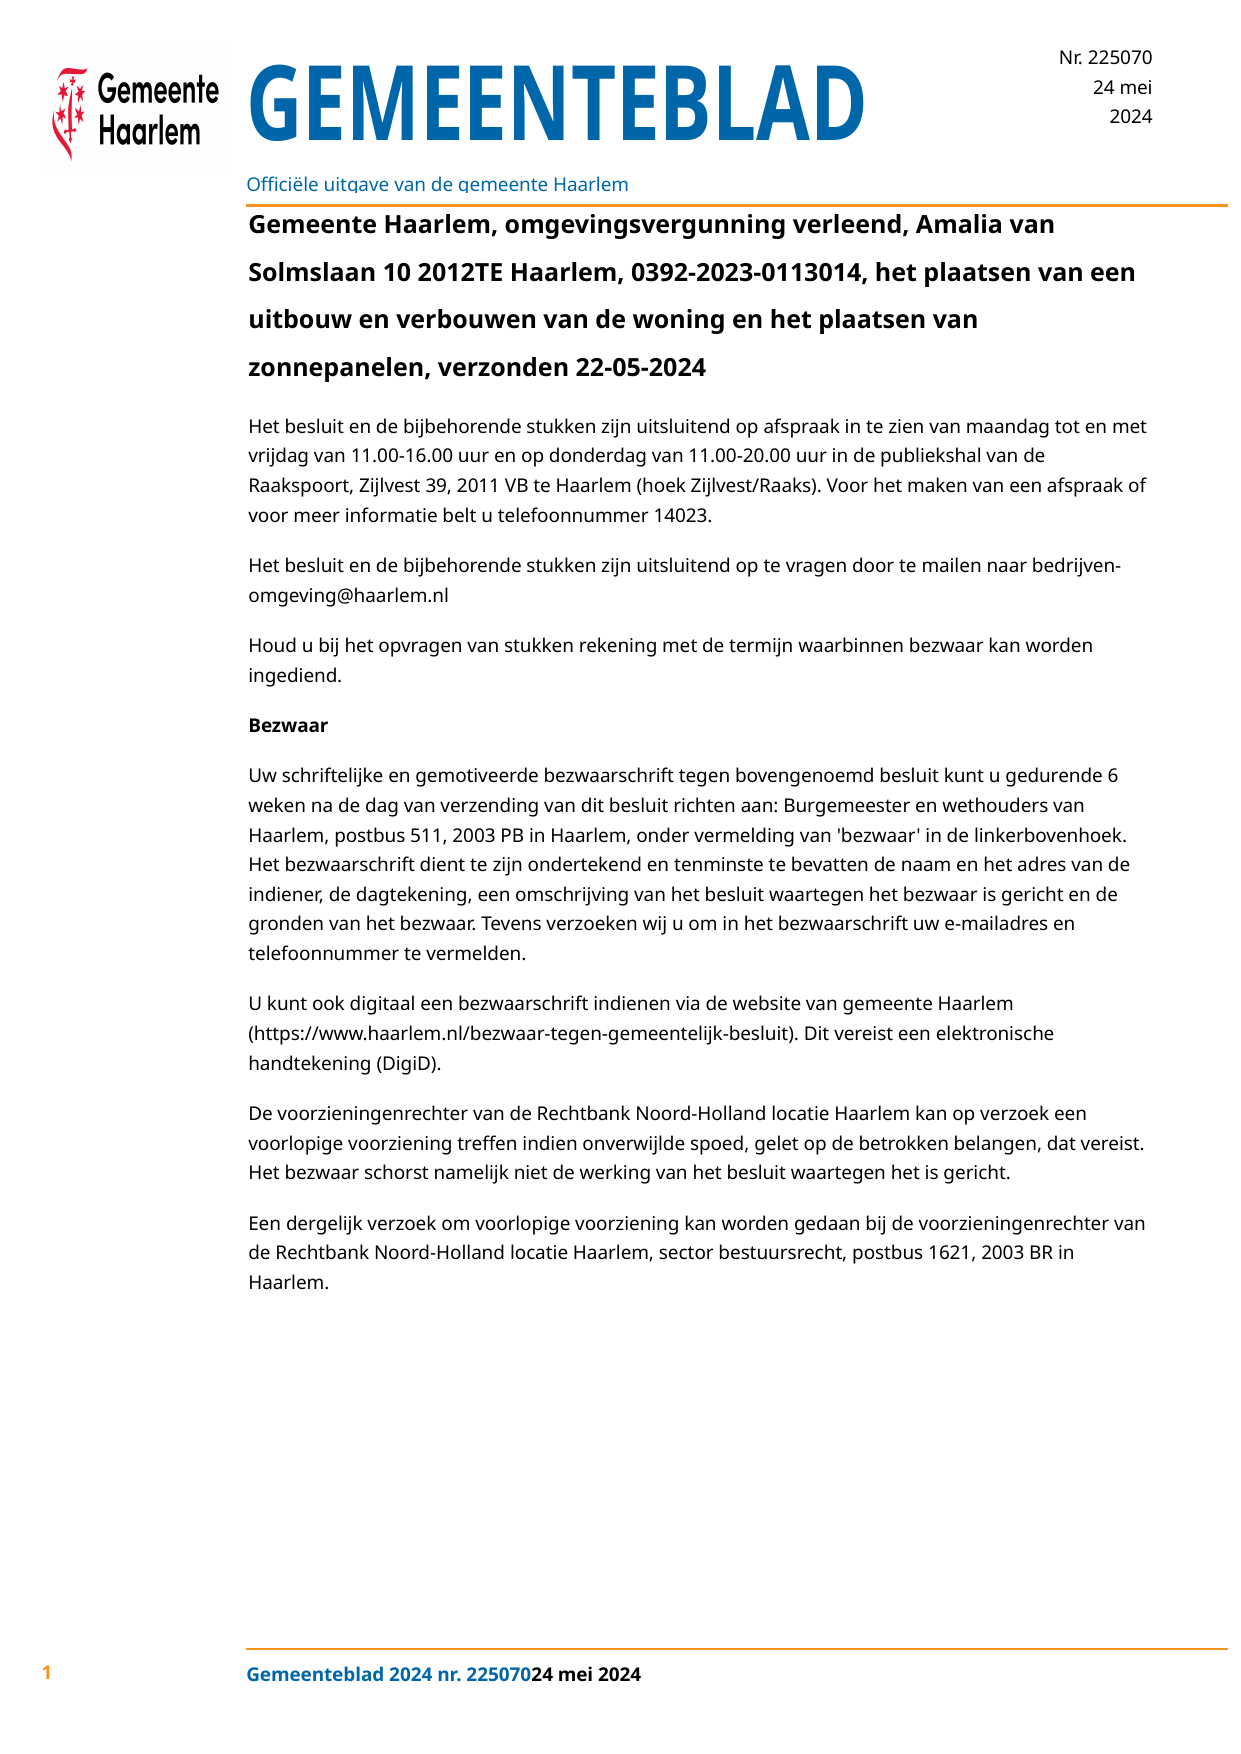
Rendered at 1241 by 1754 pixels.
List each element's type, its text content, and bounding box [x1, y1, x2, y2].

text Gemeente Haarlem, omgevingsvergunning verleend, Amalia van Solmslaan 10 2012TE Haarlem, 0392-2023-0113014, het plaatsen van een uitbouw en verbouwen van de woning en het plaatsen van zonnepanelen, verzonden 22-05-2024 [248, 207, 1152, 384]
picture [41, 47, 231, 172]
text Bezwaar [248, 712, 1152, 738]
text U kunt ook digitaal een bezwaarschrift indienen via de website van gemeente Haarlem (https://www.haarlem.nl/bezwaar-tegen-gemeentelijk-besluit). Dit vereist een elektronische handtekening (DigiD). [248, 991, 1152, 1076]
text De voorzieningenrechter van de Rechtbank Noord-Holland locatie Haarlem kan op verzoek een voorlopige voorziening treffen indien onverwijlde spoed, gelet op de betrokken belangen, dat vereist. Het bezwaar schorst namelijk niet de werking van het besluit waartegen het is gericht. [248, 1100, 1152, 1185]
text Het besluit en de bijbehorende stukken zijn uitsluitend op te vragen door te mailen naar bedrijven-omgeving@haarlem.nl [248, 552, 1152, 608]
text Een dergelijk verzoek om voorlopige voorziening kan worden gedaan bij de voorzieningenrechter van de Rechtbank Noord-Holland locatie Haarlem, sector bestuursrecht, postbus 1621, 2003 BR in Haarlem. [248, 1210, 1152, 1295]
text Houd u bij het opvragen van stukken rekening met de termijn waarbinnen bezwaar kan worden ingediend. [248, 632, 1152, 688]
text Het besluit en de bijbehorende stukken zijn uitsluitend op afspraak in te zien van maandag tot en met vrijdag van 11.00-16.00 uur en op donderdag van 11.00-20.00 uur in de publiekshal van de Raakspoort, Zijlvest 39, 2011 VB te Haarlem (hoek Zijlvest/Raaks). Voor het maken van een afspraak of voor meer informatie belt u telefoonnummer 14023. [248, 413, 1152, 528]
text Uw schriftelijke en gemotiveerde bezwaarschrift tegen bovengenoemd besluit kunt u gedurende 6 weken na de dag van verzending van dit besluit richten aan: Burgemeester en wethouders van Haarlem, postbus 511, 2003 PB in Haarlem, onder vermelding van 'bezwaar' in de linkerbovenhoek. Het bezwaarschrift dient te zijn ondertekend en tenminste te bevatten de naam en het adres van de indiener, de dagtekening, een omschrijving van het besluit waartegen het bezwaar is gericht en de gronden van het bezwaar. Tevens verzoeken wij u om in het bezwaarschrift uw e-mailadres en telefoonnummer te vermelden. [248, 763, 1152, 966]
